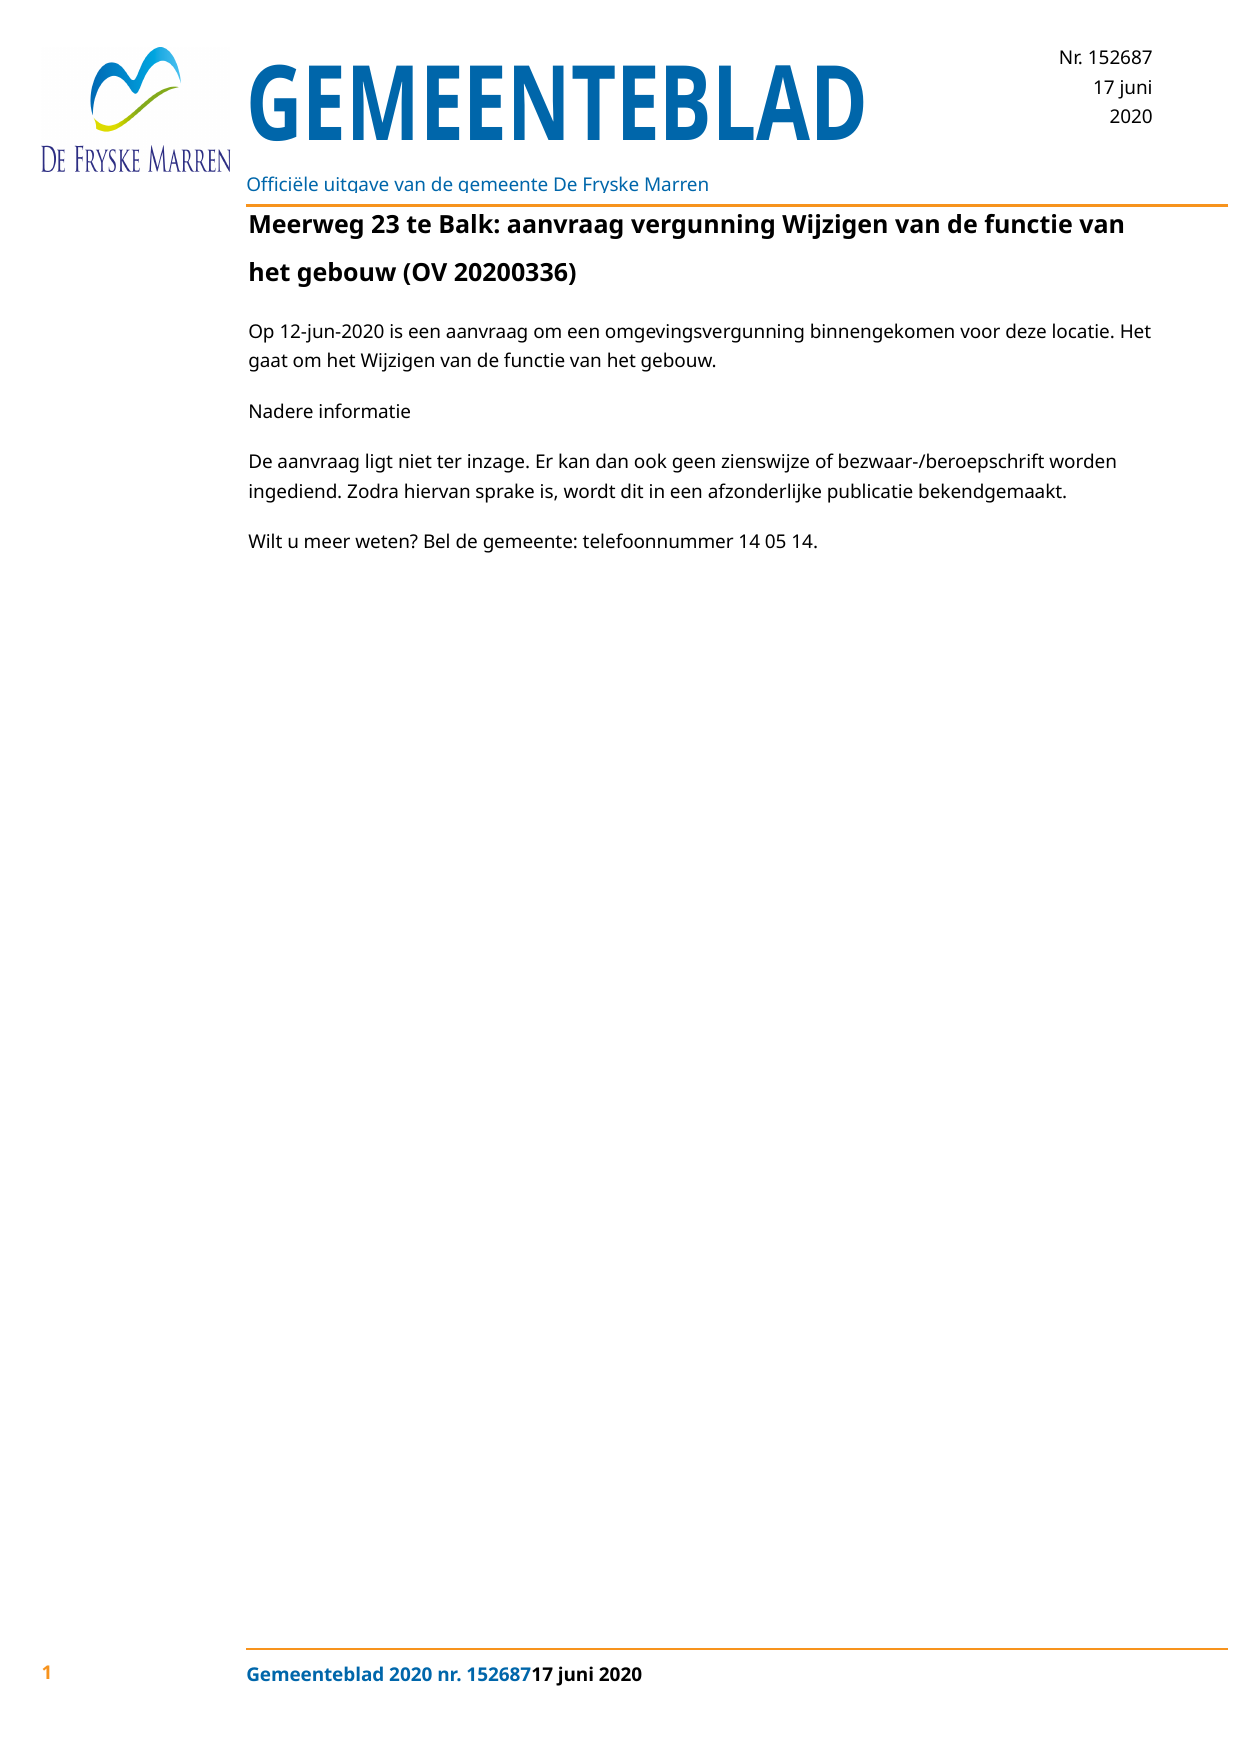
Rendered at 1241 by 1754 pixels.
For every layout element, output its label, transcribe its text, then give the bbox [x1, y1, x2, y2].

text Op 12-jun-2020 is een aanvraag om een omgevingsvergunning binnengekomen voor deze locatie. Het gaat om het Wijzigen van de functie van het gebouw. [248, 318, 1152, 373]
text Nadere informatie [248, 398, 1152, 424]
text Wilt u meer weten? Bel de gemeente: telefoonnummer 14 05 14. [248, 528, 1152, 554]
picture [41, 47, 231, 172]
text De aanvraag ligt niet ter inzage. Er kan dan ook geen zienswijze of bezwaar-/beroepschrift worden ingediend. Zodra hiervan sprake is, wordt dit in een afzonderlijke publicatie bekendgemaakt. [248, 448, 1152, 504]
text Meerweg 23 te Balk: aanvraag vergunning Wijzigen van de functie van het gebouw (OV 20200336) [248, 207, 1152, 288]
